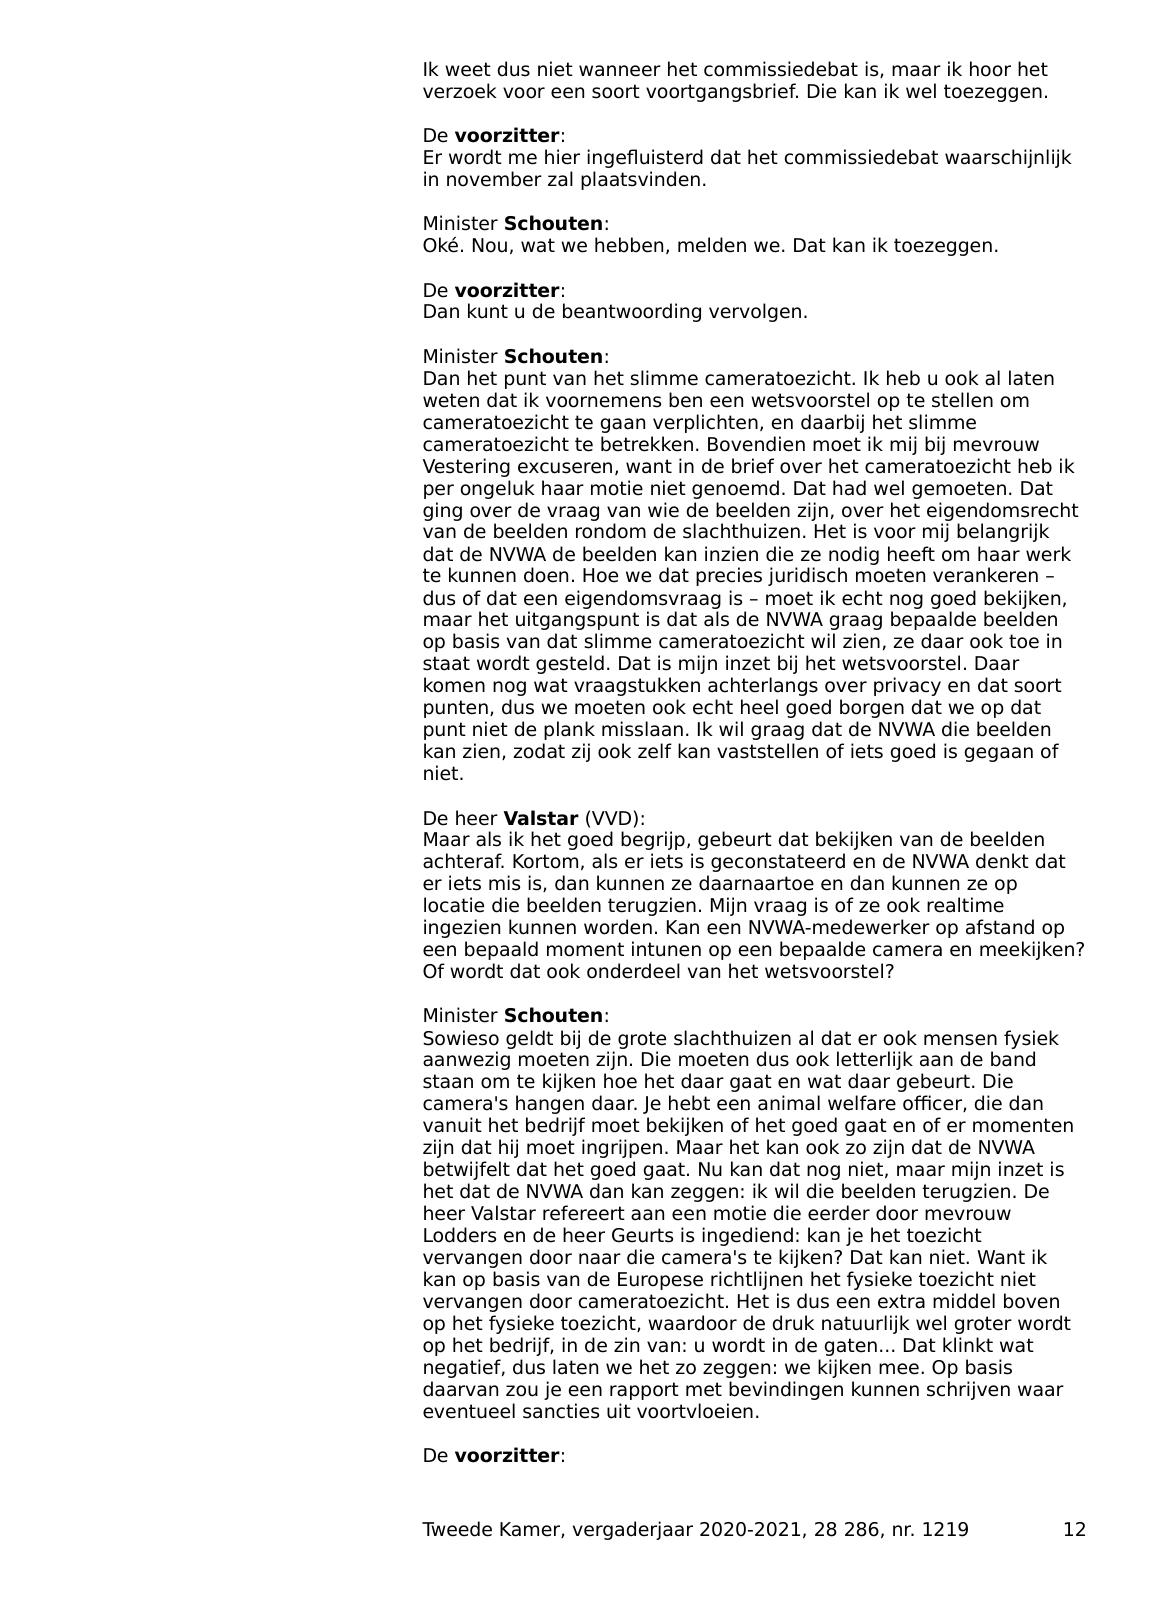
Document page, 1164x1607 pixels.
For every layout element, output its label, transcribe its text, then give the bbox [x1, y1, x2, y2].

text Dan kunt u de beantwoording vervolgen. [422, 301, 1087, 323]
text Ik weet dus niet wanneer het commissiedebat is, maar ik hoor het verzoek voor een soort voortgangsbrief. Die kan ik wel toezeggen. [422, 59, 1087, 103]
text De voorzitter: [422, 279, 1087, 301]
text Dan het punt van het slimme cameratoezicht. Ik heb u ook al laten weten dat ik voornemens ben een wetsvoorstel op te stellen om cameratoezicht te gaan verplichten, en daarbij het slimme cameratoezicht te betrekken. Bovendien moet ik mij bij mevrouw Vestering excuseren, want in de brief over het cameratoezicht heb ik per ongeluk haar motie niet genoemd. Dat had wel gemoeten. Dat ging over de vraag van wie de beelden zijn, over het eigendomsrecht van de beelden rondom de slachthuizen. Het is voor mij belangrijk dat de NVWA de beelden kan inzien die ze nodig heeft om haar werk te kunnen doen. Hoe we dat precies juridisch moeten verankeren – dus of dat een eigendomsvraag is – moet ik echt nog goed bekijken, maar het uitgangspunt is dat als de NVWA graag bepaalde beelden op basis van dat slimme cameratoezicht wil zien, ze daar ook toe in staat wordt gesteld. Dat is mijn inzet bij het wetsvoorstel. Daar komen nog wat vraagstukken achterlangs over privacy en dat soort punten, dus we moeten ook echt heel goed borgen dat we op dat punt niet de plank misslaan. Ik wil graag dat de NVWA die beelden kan zien, zodat zij ook zelf kan vaststellen of iets goed is gegaan of niet. [422, 368, 1087, 785]
text De heer Valstar (VVD): [422, 807, 1087, 829]
text Maar als ik het goed begrijp, gebeurt dat bekijken van de beelden achteraf. Kortom, als er iets is geconstateerd en de NVWA denkt dat er iets mis is, dan kunnen ze daarnaartoe en dan kunnen ze op locatie die beelden terugzien. Mijn vraag is of ze ook realtime ingezien kunnen worden. Kan een NVWA-medewerker op afstand op een bepaald moment intunen op een bepaalde camera en meekijken? Of wordt dat ook onderdeel van het wetsvoorstel? [422, 829, 1087, 983]
text Minister Schouten: [422, 1005, 1087, 1027]
text Minister Schouten: [422, 213, 1087, 235]
text Oké. Nou, wat we hebben, melden we. Dat kan ik toezeggen. [422, 235, 1087, 257]
text De voorzitter: [422, 125, 1087, 147]
text Minister Schouten: [422, 346, 1087, 368]
text Er wordt me hier ingefluisterd dat het commissiedebat waarschijnlijk in november zal plaatsvinden. [422, 147, 1087, 191]
text De voorzitter: [422, 1445, 1087, 1467]
text Sowieso geldt bij de grote slachthuizen al dat er ook mensen fysiek aanwezig moeten zijn. Die moeten dus ook letterlijk aan de band staan om te kijken hoe het daar gaat en wat daar gebeurt. Die camera's hangen daar. Je hebt een animal welfare officer, die dan vanuit het bedrijf moet bekijken of het goed gaat en of er momenten zijn dat hij moet ingrijpen. Maar het kan ook zo zijn dat de NVWA betwijfelt dat het goed gaat. Nu kan dat nog niet, maar mijn inzet is het dat de NVWA dan kan zeggen: ik wil die beelden terugzien. De heer Valstar refereert aan een motie die eerder door mevrouw Lodders en de heer Geurts is ingediend: kan je het toezicht vervangen door naar die camera's te kijken? Dat kan niet. Want ik kan op basis van de Europese richtlijnen het fysieke toezicht niet vervangen door cameratoezicht. Het is dus een extra middel boven op het fysieke toezicht, waardoor de druk natuurlijk wel groter wordt op het bedrijf, in de zin van: u wordt in de gaten... Dat klinkt wat negatief, dus laten we het zo zeggen: we kijken mee. Op basis daarvan zou je een rapport met bevindingen kunnen schrijven waar eventueel sancties uit voortvloeien. [422, 1027, 1087, 1423]
